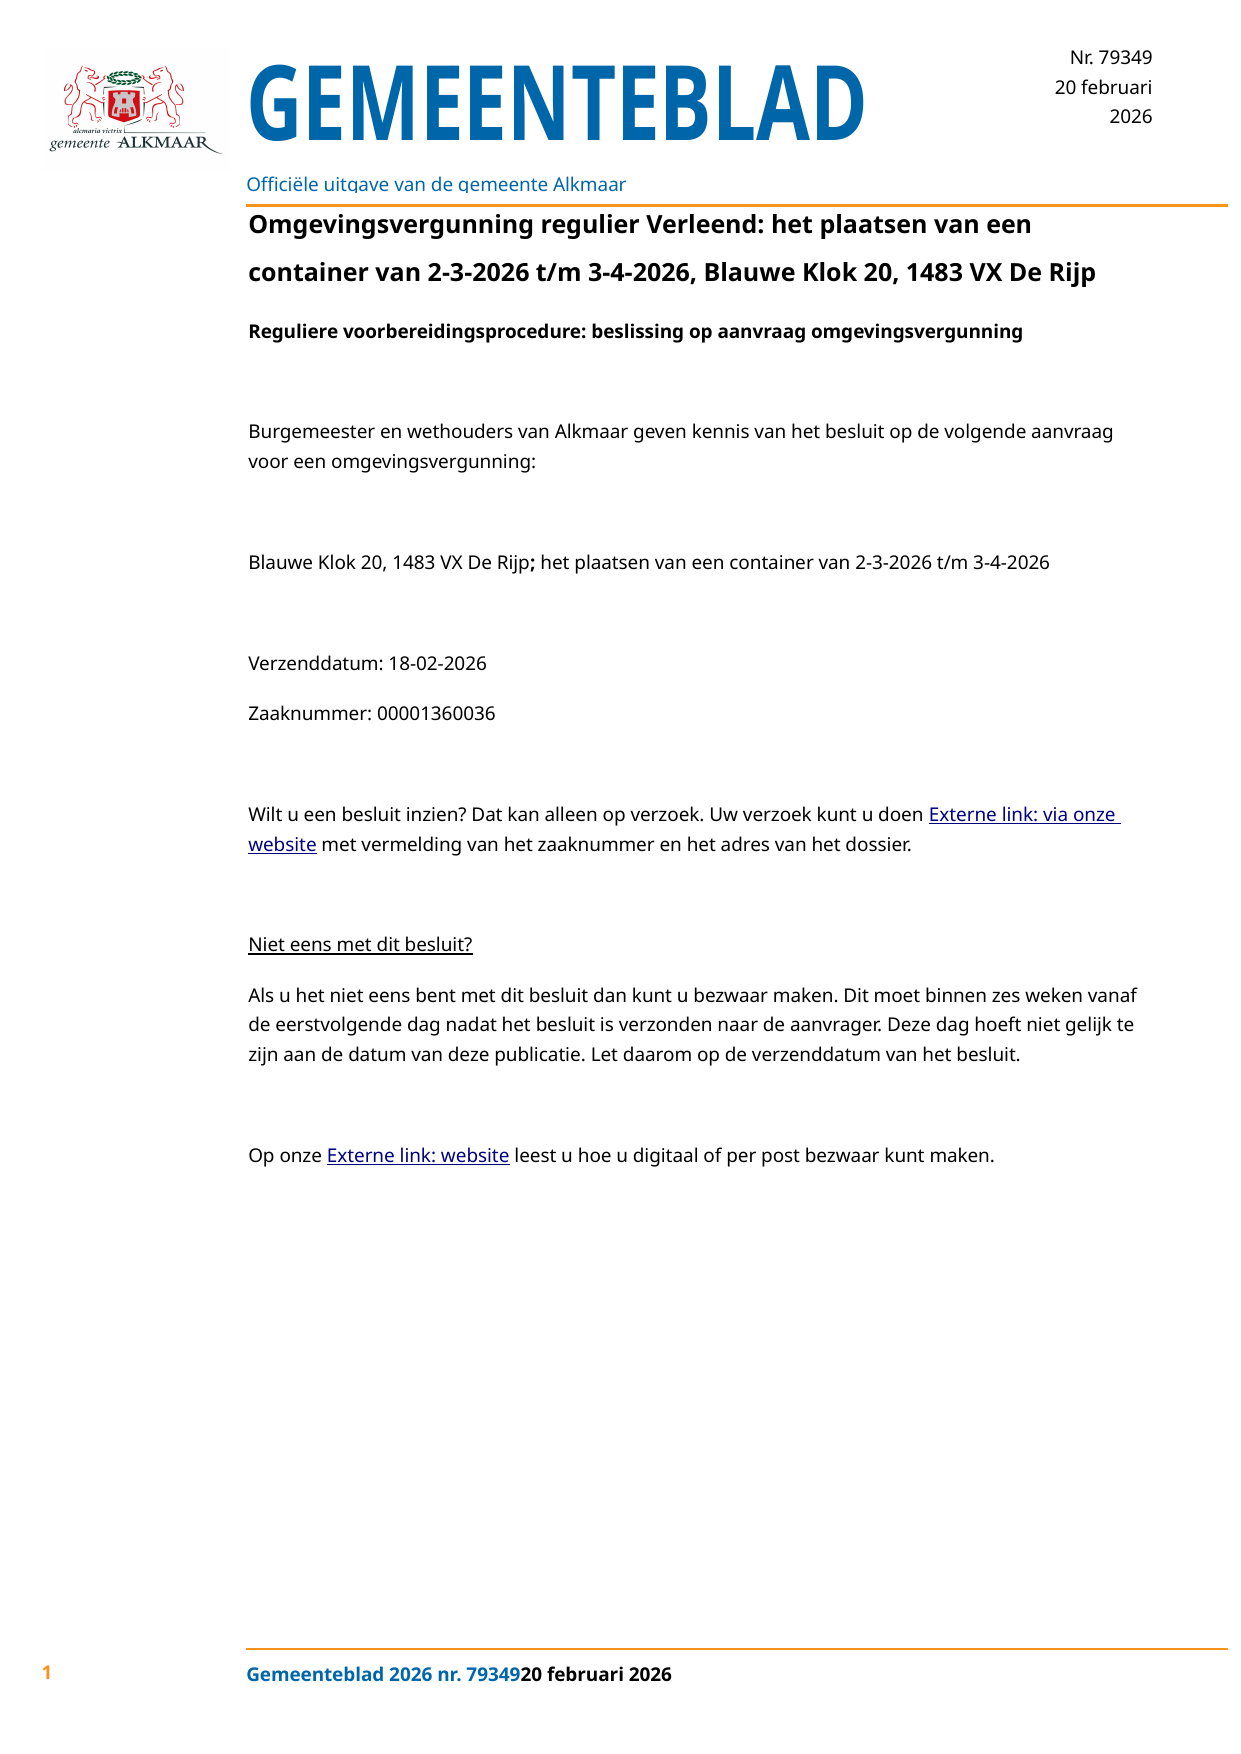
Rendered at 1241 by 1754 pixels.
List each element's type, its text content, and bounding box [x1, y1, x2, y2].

picture [41, 47, 231, 172]
text Als u het niet eens bent met dit besluit dan kunt u bezwaar maken. Dit moet binnen zes weken vanaf de eerstvolgende dag nadat het besluit is verzonden naar de aanvrager. Deze dag hoeft niet gelijk te zijn aan de datum van deze publicatie. Let daarom op de verzenddatum van het besluit. [248, 982, 1152, 1067]
text Burgemeester en wethouders van Alkmaar geven kennis van het besluit op de volgende aanvraag voor een omgevingsvergunning: [248, 419, 1152, 474]
text Op onze Externe link: website leest u hoe u digitaal of per post bezwaar kunt maken. [248, 1142, 1152, 1168]
text Omgevingsvergunning regulier Verleend: het plaatsen van een container van 2-3-2026 t/m 3-4-2026, Blauwe Klok 20, 1483 VX De Rijp [248, 207, 1152, 288]
text Zaaknummer: 00001360036 [248, 700, 1152, 726]
text Niet eens met dit besluit? [248, 932, 1152, 957]
text Blauwe Klok 20, 1483 VX De Rijp; het plaatsen van een container van 2-3-2026 t/m 3-4-2026 [248, 549, 1152, 575]
text Verzenddatum: 18-02-2026 [248, 650, 1152, 676]
text Reguliere voorbereidingsprocedure: beslissing op aanvraag omgevingsvergunning [248, 318, 1152, 344]
text Wilt u een besluit inzien? Dat kan alleen op verzoek. Uw verzoek kunt u doen Externe link: via onze website met vermelding van het zaaknummer en het adres van het dossier. [248, 801, 1152, 857]
